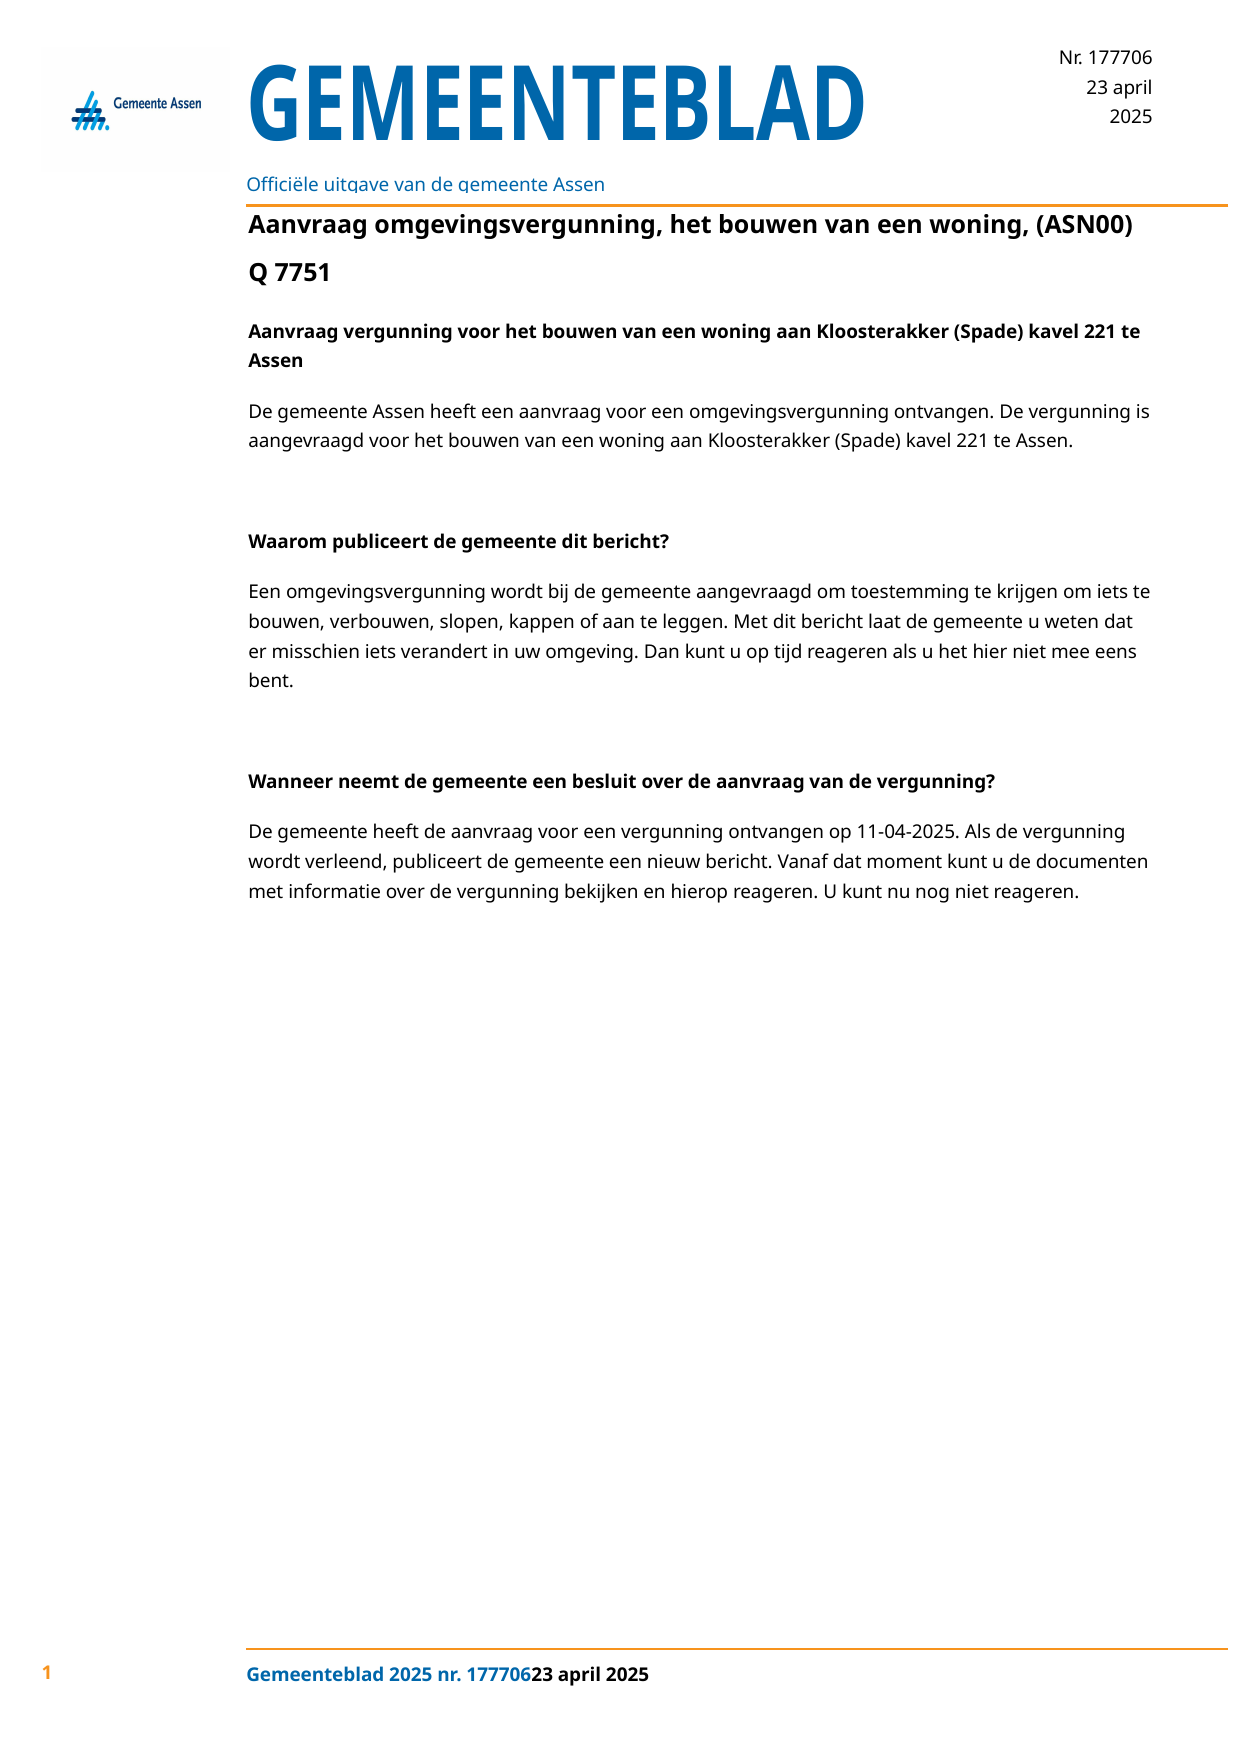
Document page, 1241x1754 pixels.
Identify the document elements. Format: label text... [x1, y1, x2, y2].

text Aanvraag vergunning voor het bouwen van een woning aan Kloosterakker (Spade) kavel 221 te Assen [248, 318, 1152, 373]
text De gemeente Assen heeft een aanvraag voor een omgevingsvergunning ontvangen. De vergunning is aangevraagd voor het bouwen van een woning aan Kloosterakker (Spade) kavel 221 te Assen. [248, 398, 1152, 453]
picture [41, 47, 231, 172]
text De gemeente heeft de aanvraag voor een vergunning ontvangen op 11-04-2025. Als de vergunning wordt verleend, publiceert de gemeente een nieuw bericht. Vanaf dat moment kunt u de documenten met informatie over de vergunning bekijken en hierop reageren. U kunt nu nog niet reageren. [248, 819, 1152, 904]
text Wanneer neemt de gemeente een besluit over de aanvraag van de vergunning? [248, 768, 1152, 794]
text Een omgevingsvergunning wordt bij de gemeente aangevraagd om toestemming te krijgen om iets te bouwen, verbouwen, slopen, kappen of aan te leggen. Met dit bericht laat de gemeente u weten dat er misschien iets verandert in uw omgeving. Dan kunt u op tijd reageren als u het hier niet mee eens bent. [248, 579, 1152, 693]
text Aanvraag omgevingsvergunning, het bouwen van een woning, (ASN00) Q 7751 [248, 207, 1152, 288]
text Waarom publiceert de gemeente dit bericht? [248, 528, 1152, 554]
